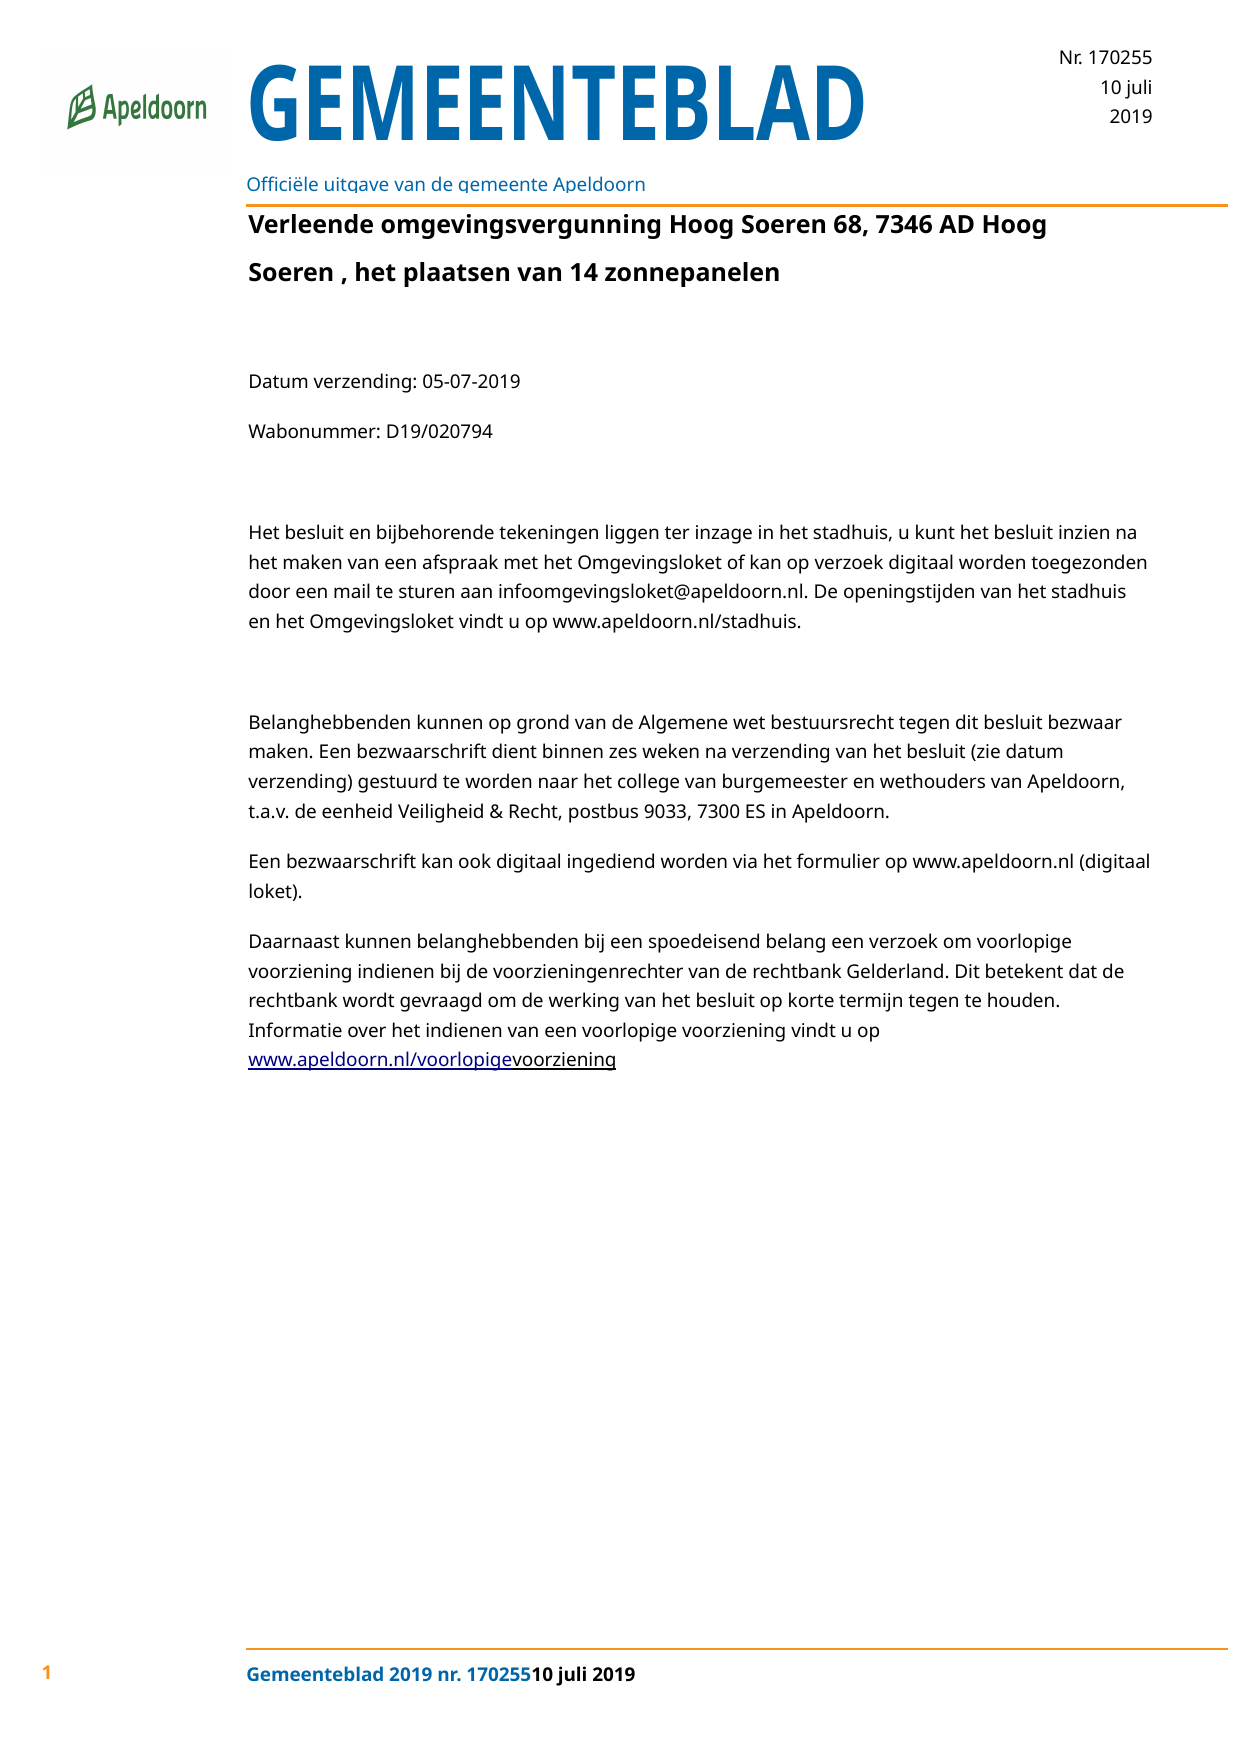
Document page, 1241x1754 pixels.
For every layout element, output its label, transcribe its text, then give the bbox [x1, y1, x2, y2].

picture [41, 47, 231, 172]
text Verleende omgevingsvergunning Hoog Soeren 68, 7346 AD Hoog Soeren , het plaatsen van 14 zonnepanelen [248, 207, 1152, 288]
text Wabonummer: D19/020794 [248, 419, 1152, 444]
text Het besluit en bijbehorende tekeningen liggen ter inzage in het stadhuis, u kunt het besluit inzien na het maken van een afspraak met het Omgevingsloket of kan op verzoek digitaal worden toegezonden door een mail te sturen aan infoomgevingsloket@apeldoorn.nl. De openingstijden van het stadhuis en het Omgevingsloket vindt u op www.apeldoorn.nl/stadhuis. [248, 519, 1152, 634]
text Belanghebbenden kunnen op grond van de Algemene wet bestuursrecht tegen dit besluit bezwaar maken. Een bezwaarschrift dient binnen zes weken na verzending van het besluit (zie datum verzending) gestuurd te worden naar het college van burgemeester en wethouders van Apeldoorn, t.a.v. de eenheid Veiligheid & Recht, postbus 9033, 7300 ES in Apeldoorn. [248, 709, 1152, 824]
text Datum verzending: 05-07-2019 [248, 368, 1152, 394]
text Een bezwaarschrift kan ook digitaal ingediend worden via het formulier op www.apeldoorn.nl (digitaal loket). [248, 848, 1152, 904]
text Daarnaast kunnen belanghebbenden bij een spoedeisend belang een verzoek om voorlopige voorziening indienen bij de voorzieningenrechter van de rechtbank Gelderland. Dit betekent dat de rechtbank wordt gevraagd om de werking van het besluit op korte termijn tegen te houden. Informatie over het indienen van een voorlopige voorziening vindt u op www.apeldoorn.nl/voorlopigevoorziening [248, 928, 1152, 1072]
